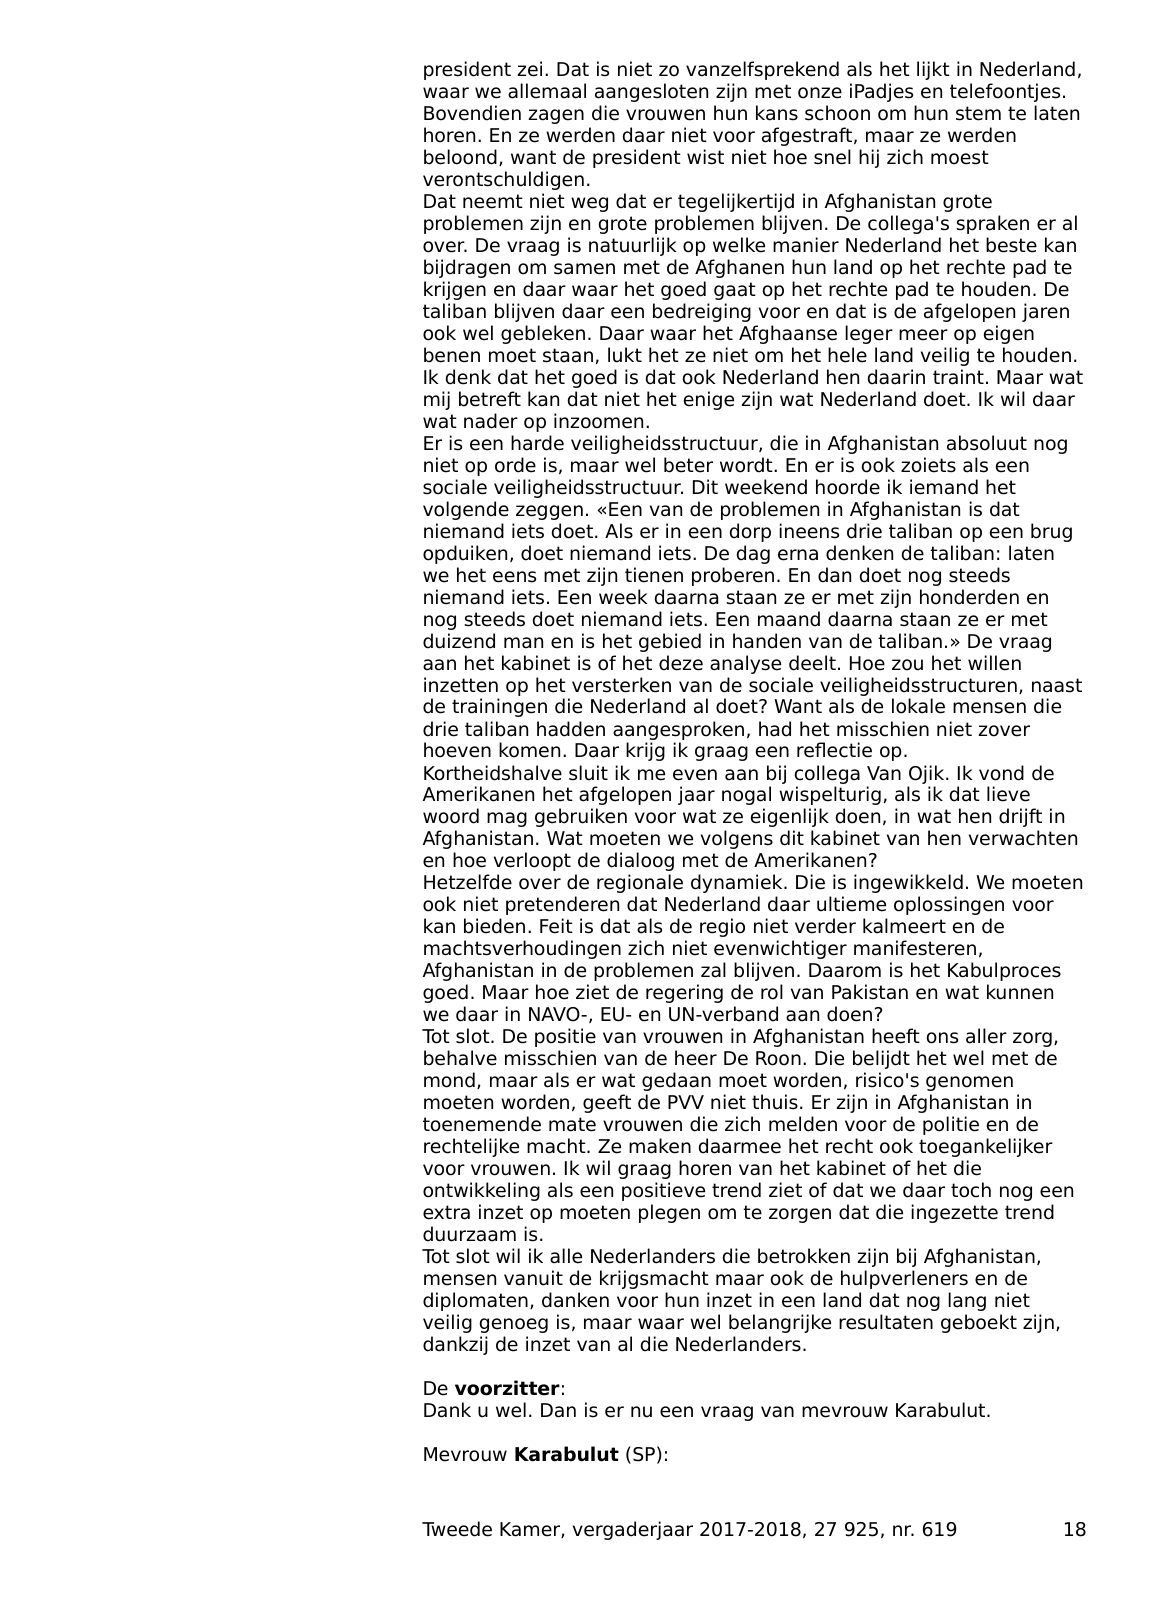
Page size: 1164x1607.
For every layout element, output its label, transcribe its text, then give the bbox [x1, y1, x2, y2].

text Tot slot wil ik alle Nederlanders die betrokken zijn bij Afghanistan, mensen vanuit de krijgsmacht maar ook de hulpverleners en de diplomaten, danken voor hun inzet in een land dat nog lang niet veilig genoeg is, maar waar wel belangrijke resultaten geboekt zijn, dankzij de inzet van al die Nederlanders. [422, 1246, 1087, 1356]
text Kortheidshalve sluit ik me even aan bij collega Van Ojik. Ik vond de Amerikanen het afgelopen jaar nogal wispelturig, als ik dat lieve woord mag gebruiken voor wat ze eigenlijk doen, in wat hen drijft in Afghanistan. Wat moeten we volgens dit kabinet van hen verwachten en hoe verloopt de dialoog met de Amerikanen? [422, 762, 1087, 872]
text Tot slot. De positie van vrouwen in Afghanistan heeft ons aller zorg, behalve misschien van de heer De Roon. Die belijdt het wel met de mond, maar als er wat gedaan moet worden, risico's genomen moeten worden, geeft de PVV niet thuis. Er zijn in Afghanistan in toenemende mate vrouwen die zich melden voor de politie en de rechtelijke macht. Ze maken daarmee het recht ook toegankelijker voor vrouwen. Ik wil graag horen van het kabinet of het die ontwikkeling als een positieve trend ziet of dat we daar toch nog een extra inzet op moeten plegen om te zorgen dat die ingezette trend duurzaam is. [422, 1026, 1087, 1246]
text Hetzelfde over de regionale dynamiek. Die is ingewikkeld. We moeten ook niet pretenderen dat Nederland daar ultieme oplossingen voor kan bieden. Feit is dat als de regio niet verder kalmeert en de machtsverhoudingen zich niet evenwichtiger manifesteren, Afghanistan in de problemen zal blijven. Daarom is het Kabulproces goed. Maar hoe ziet de regering de rol van Pakistan en wat kunnen we daar in NAVO-, EU- en UN-verband aan doen? [422, 872, 1087, 1026]
text Er is een harde veiligheidsstructuur, die in Afghanistan absoluut nog niet op orde is, maar wel beter wordt. En er is ook zoiets als een sociale veiligheidsstructuur. Dit weekend hoorde ik iemand het volgende zeggen. «Een van de problemen in Afghanistan is dat niemand iets doet. Als er in een dorp ineens drie taliban op een brug opduiken, doet niemand iets. De dag erna denken de taliban: laten we het eens met zijn tienen proberen. En dan doet nog steeds niemand iets. Een week daarna staan ze er met zijn honderden en nog steeds doet niemand iets. Een maand daarna staan ze er met duizend man en is het gebied in handen van de taliban.» De vraag aan het kabinet is of het deze analyse deelt. Hoe zou het willen inzetten op het versterken van de sociale veiligheidsstructuren, naast de trainingen die Nederland al doet? Want als de lokale mensen die drie taliban hadden aangesproken, had het misschien niet zover hoeven komen. Daar krijg ik graag een reflectie op. [422, 433, 1087, 762]
text Dat neemt niet weg dat er tegelijkertijd in Afghanistan grote problemen zijn en grote problemen blijven. De collega's spraken er al over. De vraag is natuurlijk op welke manier Nederland het beste kan bijdragen om samen met de Afghanen hun land op het rechte pad te krijgen en daar waar het goed gaat op het rechte pad te houden. De taliban blijven daar een bedreiging voor en dat is de afgelopen jaren ook wel gebleken. Daar waar het Afghaanse leger meer op eigen benen moet staan, lukt het ze niet om het hele land veilig te houden. Ik denk dat het goed is dat ook Nederland hen daarin traint. Maar wat mij betreft kan dat niet het enige zijn wat Nederland doet. Ik wil daar wat nader op inzoomen. [422, 191, 1087, 433]
text De voorzitter: [422, 1378, 1087, 1400]
text Mevrouw Karabulut (SP): [422, 1444, 1087, 1466]
text president zei. Dat is niet zo vanzelfsprekend als het lijkt in Nederland, waar we allemaal aangesloten zijn met onze iPadjes en telefoontjes. Bovendien zagen die vrouwen hun kans schoon om hun stem te laten horen. En ze werden daar niet voor afgestraft, maar ze werden beloond, want de president wist niet hoe snel hij zich moest verontschuldigen. [422, 59, 1087, 191]
text Dank u wel. Dan is er nu een vraag van mevrouw Karabulut. [422, 1400, 1087, 1422]
